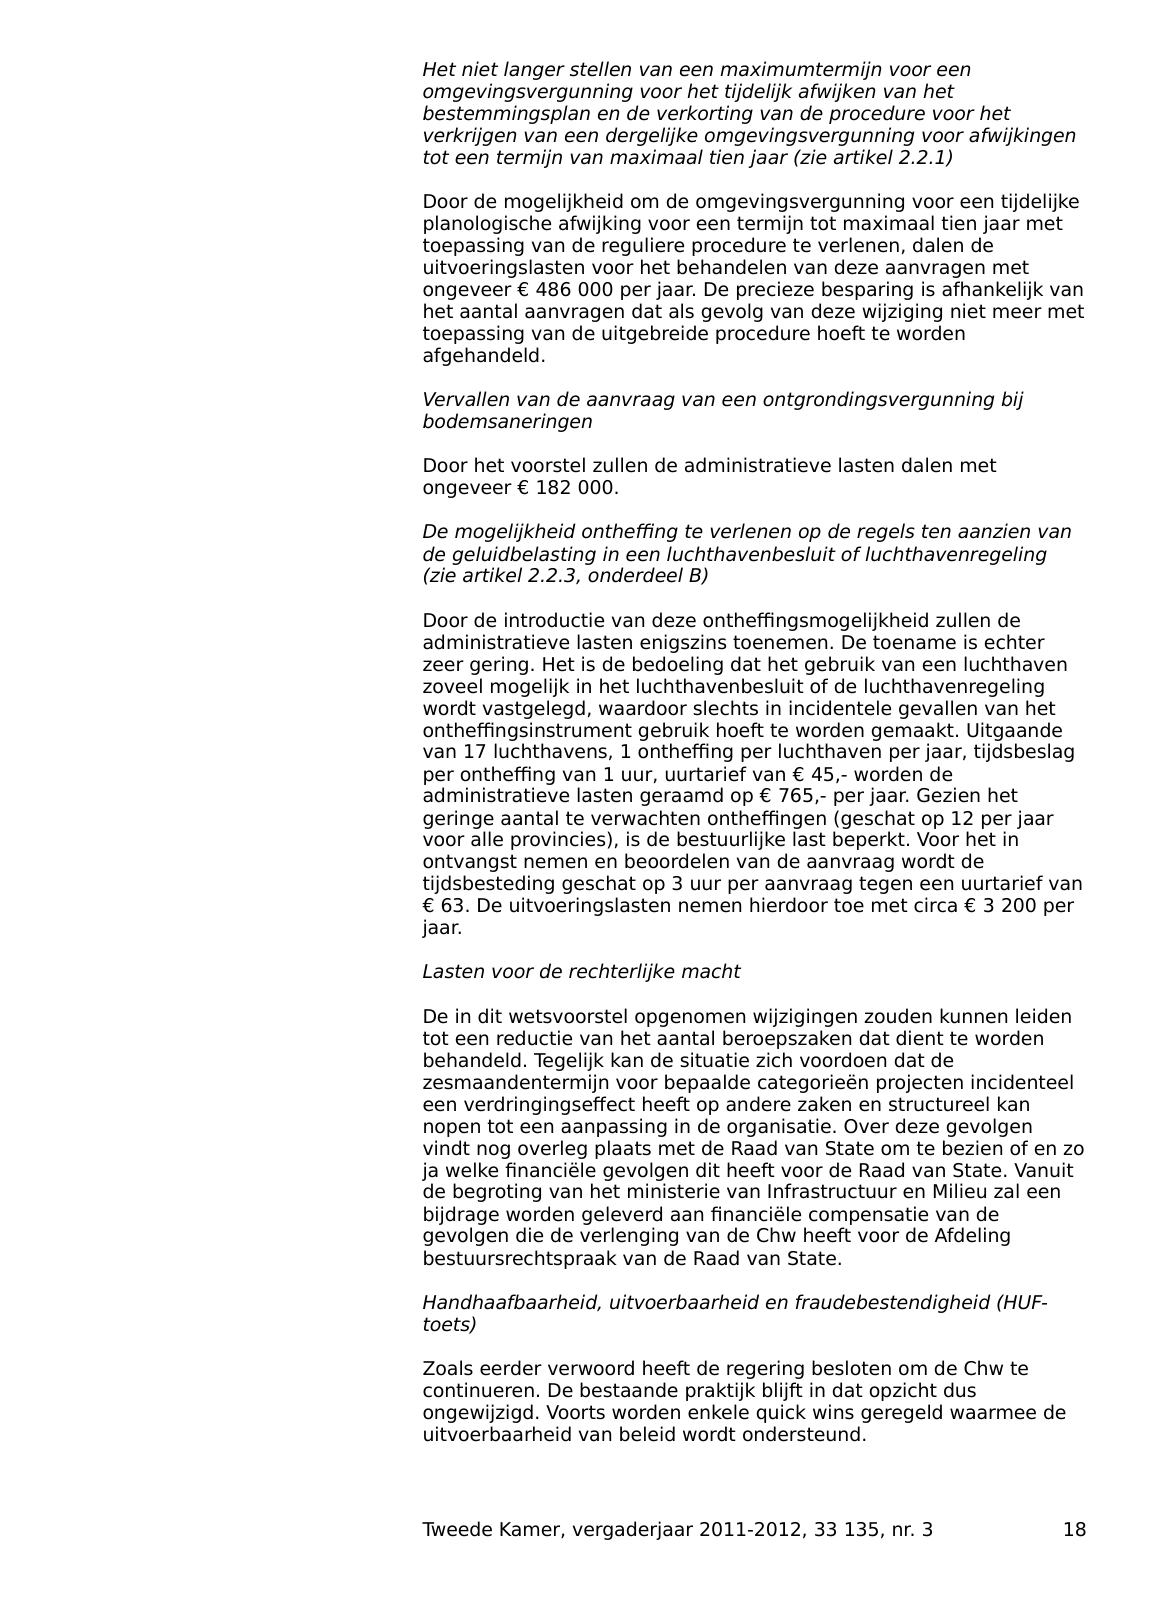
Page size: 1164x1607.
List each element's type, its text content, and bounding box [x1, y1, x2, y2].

text Door de introductie van deze ontheffingsmogelijkheid zullen de administratieve lasten enigszins toenemen. De toename is echter zeer gering. Het is de bedoeling dat het gebruik van een luchthaven zoveel mogelijk in het luchthavenbesluit of de luchthavenregeling wordt vastgelegd, waardoor slechts in incidentele gevallen van het ontheffingsinstrument gebruik hoeft te worden gemaakt. Uitgaande van 17 luchthavens, 1 ontheffing per luchthaven per jaar, tijdsbeslag per ontheffing van 1 uur, uurtarief van € 45,- worden de administratieve lasten geraamd op € 765,- per jaar. Gezien het geringe aantal te verwachten ontheffingen (geschat op 12 per jaar voor alle provincies), is de bestuurlijke last beperkt. Voor het in ontvangst nemen en beoordelen van de aanvraag wordt de tijdsbesteding geschat op 3 uur per aanvraag tegen een uurtarief van € 63. De uitvoeringslasten nemen hierdoor toe met circa € 3 200 per jaar. [422, 609, 1087, 939]
text Door het voorstel zullen de administratieve lasten dalen met ongeveer € 182 000. [422, 455, 1087, 499]
text Door de mogelijkheid om de omgevingsvergunning voor een tijdelijke planologische afwijking voor een termijn tot maximaal tien jaar met toepassing van de reguliere procedure te verlenen, dalen de uitvoeringslasten voor het behandelen van deze aanvragen met ongeveer € 486 000 per jaar. De precieze besparing is afhankelijk van het aantal aanvragen dat als gevolg van deze wijziging niet meer met toepassing van de uitgebreide procedure hoeft te worden afgehandeld. [422, 191, 1087, 367]
subtitle Lasten voor de rechterlijke macht [422, 961, 1087, 983]
subtitle Vervallen van de aanvraag van een ontgrondingsvergunning bij bodemsaneringen [422, 389, 1087, 433]
text De in dit wetsvoorstel opgenomen wijzigingen zouden kunnen leiden tot een reductie van het aantal beroepszaken dat dient te worden behandeld. Tegelijk kan de situatie zich voordoen dat de zesmaandentermijn voor bepaalde categorieën projecten incidenteel een verdringingseffect heeft op andere zaken en structureel kan nopen tot een aanpassing in de organisatie. Over deze gevolgen vindt nog overleg plaats met de Raad van State om te bezien of en zo ja welke financiële gevolgen dit heeft voor de Raad van State. Vanuit de begroting van het ministerie van Infrastructuur en Milieu zal een bijdrage worden geleverd aan financiële compensatie van de gevolgen die de verlenging van de Chw heeft voor de Afdeling bestuursrechtspraak van de Raad van State. [422, 1006, 1087, 1269]
subtitle Handhaafbaarheid, uitvoerbaarheid en fraudebestendigheid (HUF-toets) [422, 1292, 1087, 1336]
text Zoals eerder verwoord heeft de regering besloten om de Chw te continueren. De bestaande praktijk blijft in dat opzicht dus ongewijzigd. Voorts worden enkele quick wins geregeld waarmee de uitvoerbaarheid van beleid wordt ondersteund. [422, 1358, 1087, 1446]
subtitle Het niet langer stellen van een maximumtermijn voor een omgevingsvergunning voor het tijdelijk afwijken van het bestemmingsplan en de verkorting van de procedure voor het verkrijgen van een dergelijke omgevingsvergunning voor afwijkingen tot een termijn van maximaal tien jaar (zie artikel 2.2.1) [422, 59, 1087, 169]
subtitle De mogelijkheid ontheffing te verlenen op de regels ten aanzien van de geluidbelasting in een luchthavenbesluit of luchthavenregeling (zie artikel 2.2.3, onderdeel B) [422, 521, 1087, 587]
